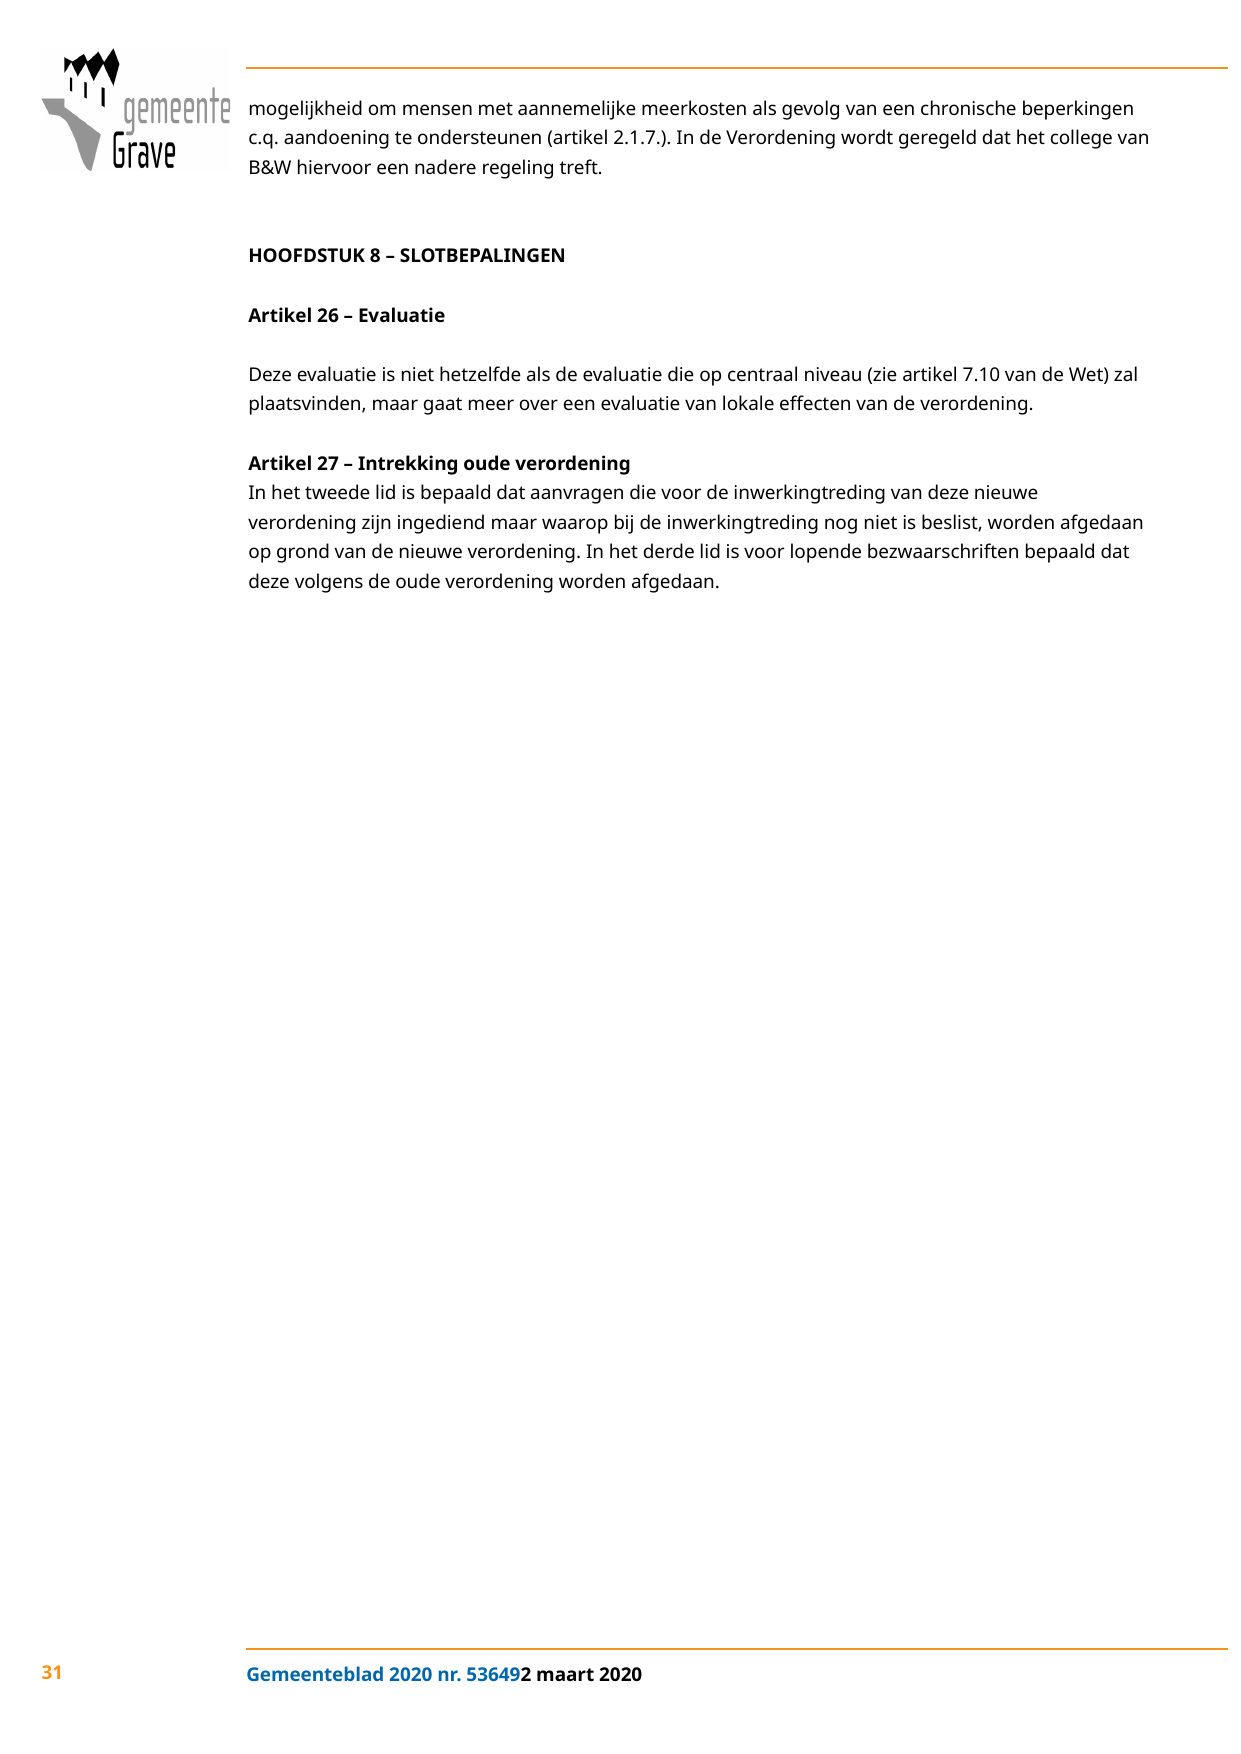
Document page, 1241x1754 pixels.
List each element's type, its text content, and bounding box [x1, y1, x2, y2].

text Artikel 26 – Evaluatie [248, 302, 1152, 328]
text HOOFDSTUK 8 – SLOTBEPALINGEN [248, 243, 1152, 268]
text In het tweede lid is bepaald dat aanvragen die voor de inwerkingtreding van deze nieuwe verordening zijn ingediend maar waarop bij de inwerkingtreding nog niet is beslist, worden afgedaan op grond van de nieuwe verordening. In het derde lid is voor lopende bezwaarschriften bepaald dat deze volgens de oude verordening worden afgedaan. [248, 479, 1152, 594]
text mogelijkheid om mensen met aannemelijke meerkosten als gevolg van een chronische beperkingen c.q. aandoening te ondersteunen (artikel 2.1.7.). In de Verordening wordt geregeld dat het college van B&W hiervoor een nadere regeling treft. [248, 95, 1152, 180]
text Deze evaluatie is niet hetzelfde als de evaluatie die op centraal niveau (zie artikel 7.10 van de Wet) zal plaatsvinden, maar gaat meer over een evaluatie van lokale effecten van de verordening. [248, 361, 1152, 416]
text Artikel 27 – Intrekking oude verordening [248, 450, 1152, 476]
picture [41, 47, 231, 172]
